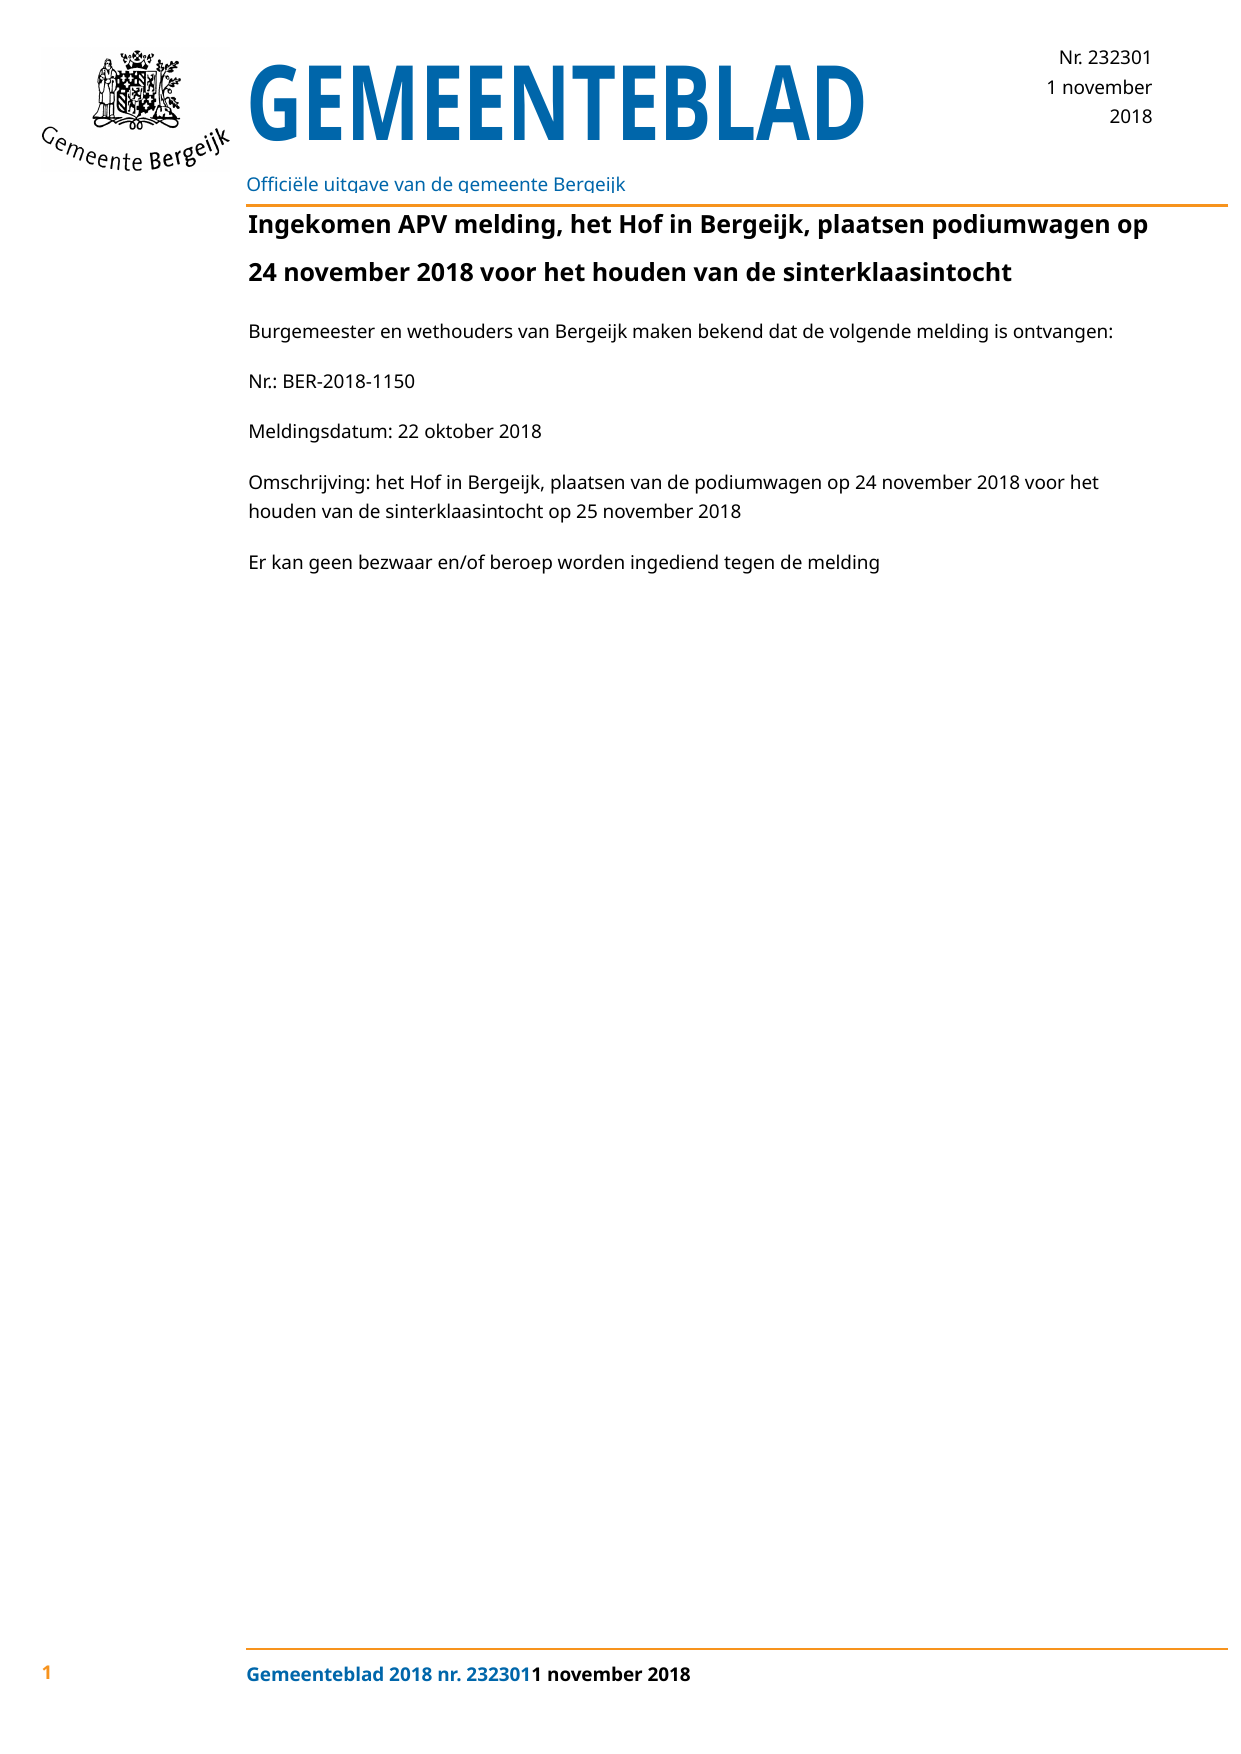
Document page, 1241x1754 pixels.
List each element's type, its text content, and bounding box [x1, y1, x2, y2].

text Nr.: BER-2018-1150 [248, 368, 1152, 394]
picture [41, 47, 231, 172]
text Er kan geen bezwaar en/of beroep worden ingediend tegen de melding [248, 549, 1152, 575]
text Omschrijving: het Hof in Bergeijk, plaatsen van de podiumwagen op 24 november 2018 voor het houden van de sinterklaasintocht op 25 november 2018 [248, 469, 1152, 524]
text Meldingsdatum: 22 oktober 2018 [248, 419, 1152, 444]
text Ingekomen APV melding, het Hof in Bergeijk, plaatsen podiumwagen op 24 november 2018 voor het houden van de sinterklaasintocht [248, 207, 1152, 288]
text Burgemeester en wethouders van Bergeijk maken bekend dat de volgende melding is ontvangen: [248, 318, 1152, 344]
